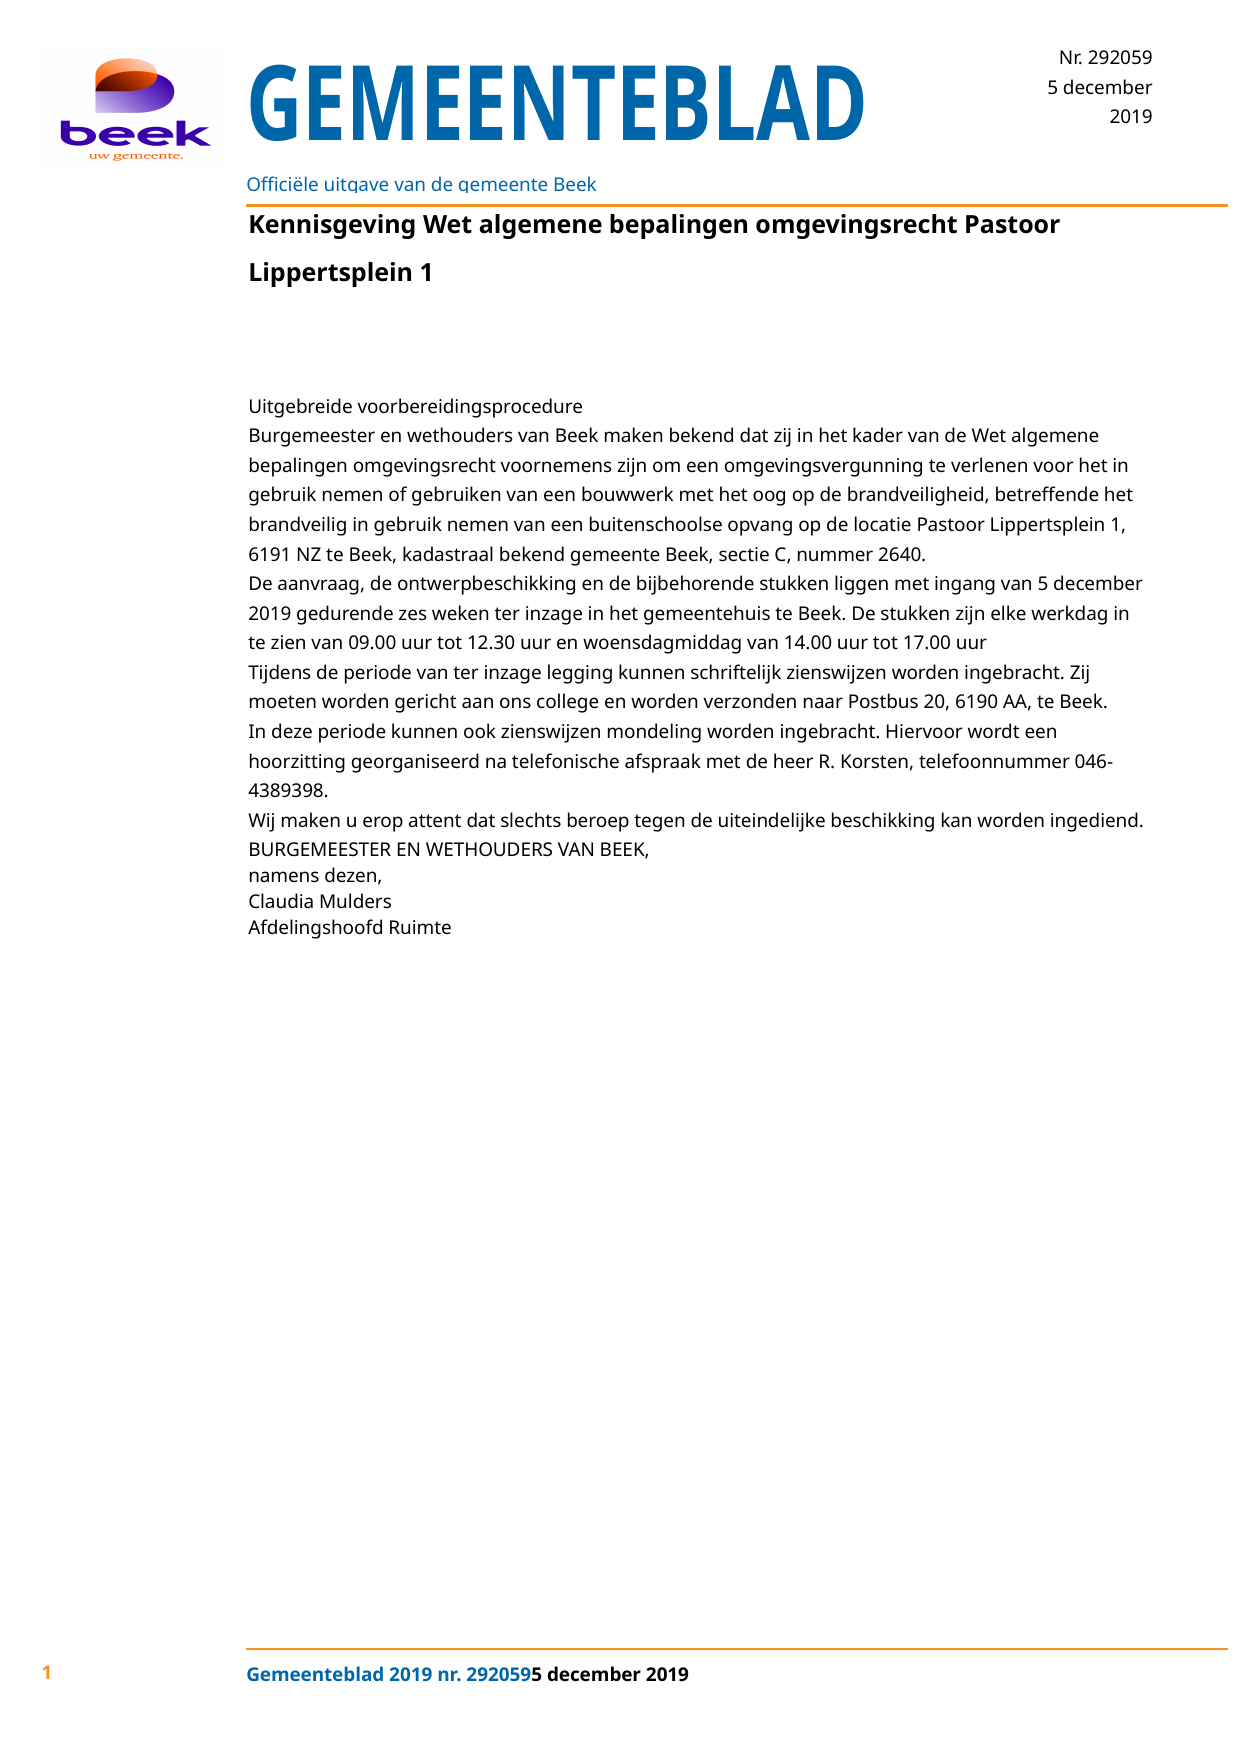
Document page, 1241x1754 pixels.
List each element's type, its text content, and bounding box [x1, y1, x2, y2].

text In deze periode kunnen ook zienswijzen mondeling worden ingebracht. Hiervoor wordt een hoorzitting georganiseerd na telefonische afspraak met de heer R. Korsten, telefoonnummer 046-4389398. [248, 718, 1152, 803]
text BURGEMEESTER EN WETHOUDERS VAN BEEK, [248, 837, 1152, 862]
text Claudia Mulders [248, 888, 1152, 914]
text Burgemeester en wethouders van Beek maken bekend dat zij in het kader van de Wet algemene bepalingen omgevingsrecht voornemens zijn om een omgevingsvergunning te verlenen voor het in gebruik nemen of gebruiken van een bouwwerk met het oog op de brandveiligheid, betreffende het brandveilig in gebruik nemen van een buitenschoolse opvang op de locatie Pastoor Lippertsplein 1, 6191 NZ te Beek, kadastraal bekend gemeente Beek, sectie C, nummer 2640. [248, 422, 1152, 567]
text Kennisgeving Wet algemene bepalingen omgevingsrecht Pastoor Lippertsplein 1 [248, 207, 1152, 288]
picture [41, 47, 231, 172]
text namens dezen, [248, 862, 1152, 888]
text Tijdens de periode van ter inzage legging kunnen schriftelijk zienswijzen worden ingebracht. Zij moeten worden gericht aan ons college en worden verzonden naar Postbus 20, 6190 AA, te Beek. [248, 659, 1152, 714]
text Afdelingshoofd Ruimte [248, 914, 1152, 939]
text Wij maken u erop attent dat slechts beroep tegen de uiteindelijke beschikking kan worden ingediend. [248, 807, 1152, 833]
text Uitgebreide voorbereidingsprocedure [248, 393, 1152, 419]
text De aanvraag, de ontwerpbeschikking en de bijbehorende stukken liggen met ingang van 5 december 2019 gedurende zes weken ter inzage in het gemeentehuis te Beek. De stukken zijn elke werkdag in te zien van 09.00 uur tot 12.30 uur en woensdagmiddag van 14.00 uur tot 17.00 uur [248, 570, 1152, 655]
